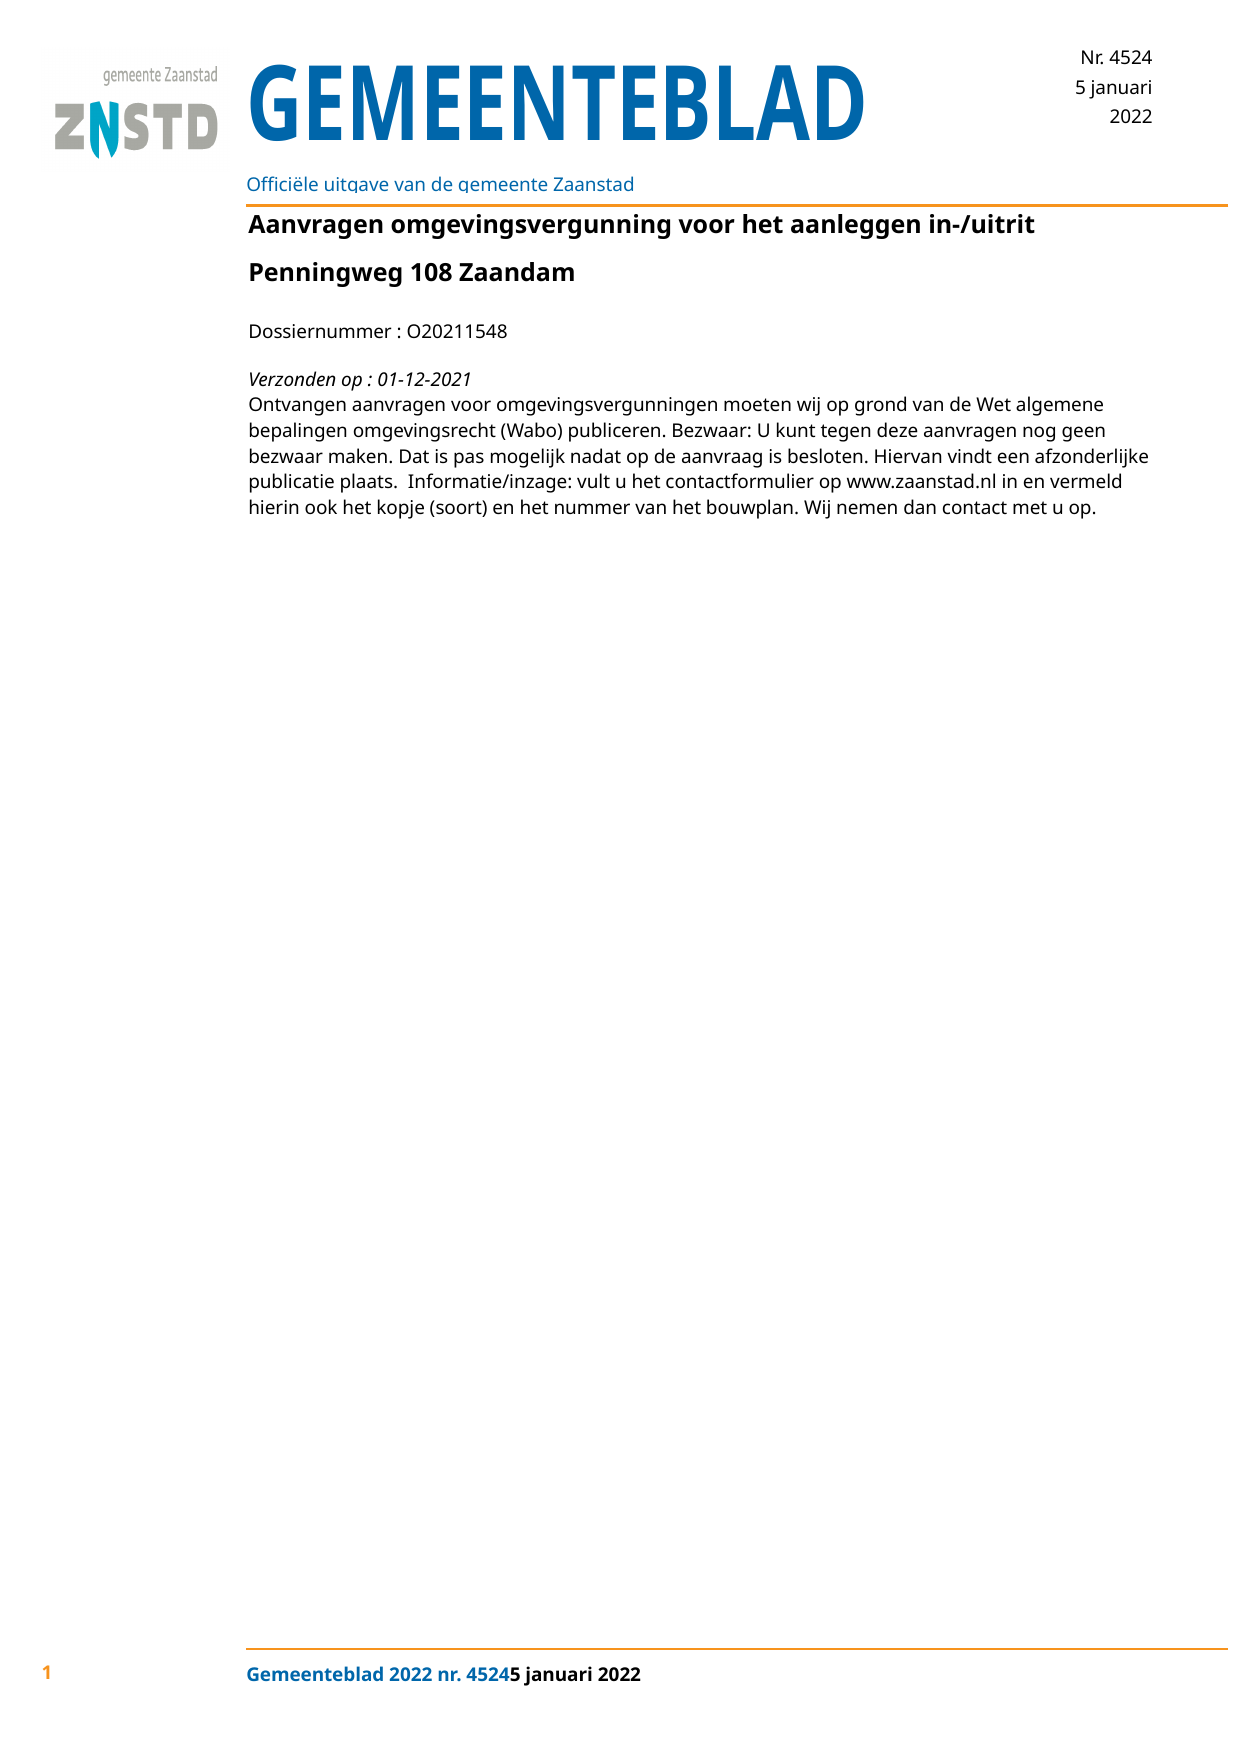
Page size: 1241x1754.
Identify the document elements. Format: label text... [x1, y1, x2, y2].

text Ontvangen aanvragen voor omgevingsvergunningen moeten wij op grond van de Wet algemene bepalingen omgevingsrecht (Wabo) publiceren. Bezwaar: U kunt tegen deze aanvragen nog geen bezwaar maken. Dat is pas mogelijk nadat op de aanvraag is besloten. Hiervan vindt een afzonderlijke publicatie plaats. Informatie/inzage: vult u het contactformulier op www.zaanstad.nl in en vermeld hierin ook het kopje (soort) en het nummer van het bouwplan. Wij nemen dan contact met u op. [248, 391, 1152, 520]
text Dossiernummer : O20211548 [248, 318, 1152, 344]
text Verzonden op : 01-12-2021 [248, 366, 1152, 391]
picture [41, 47, 231, 172]
text Aanvragen omgevingsvergunning voor het aanleggen in-/uitrit Penningweg 108 Zaandam [248, 207, 1152, 288]
